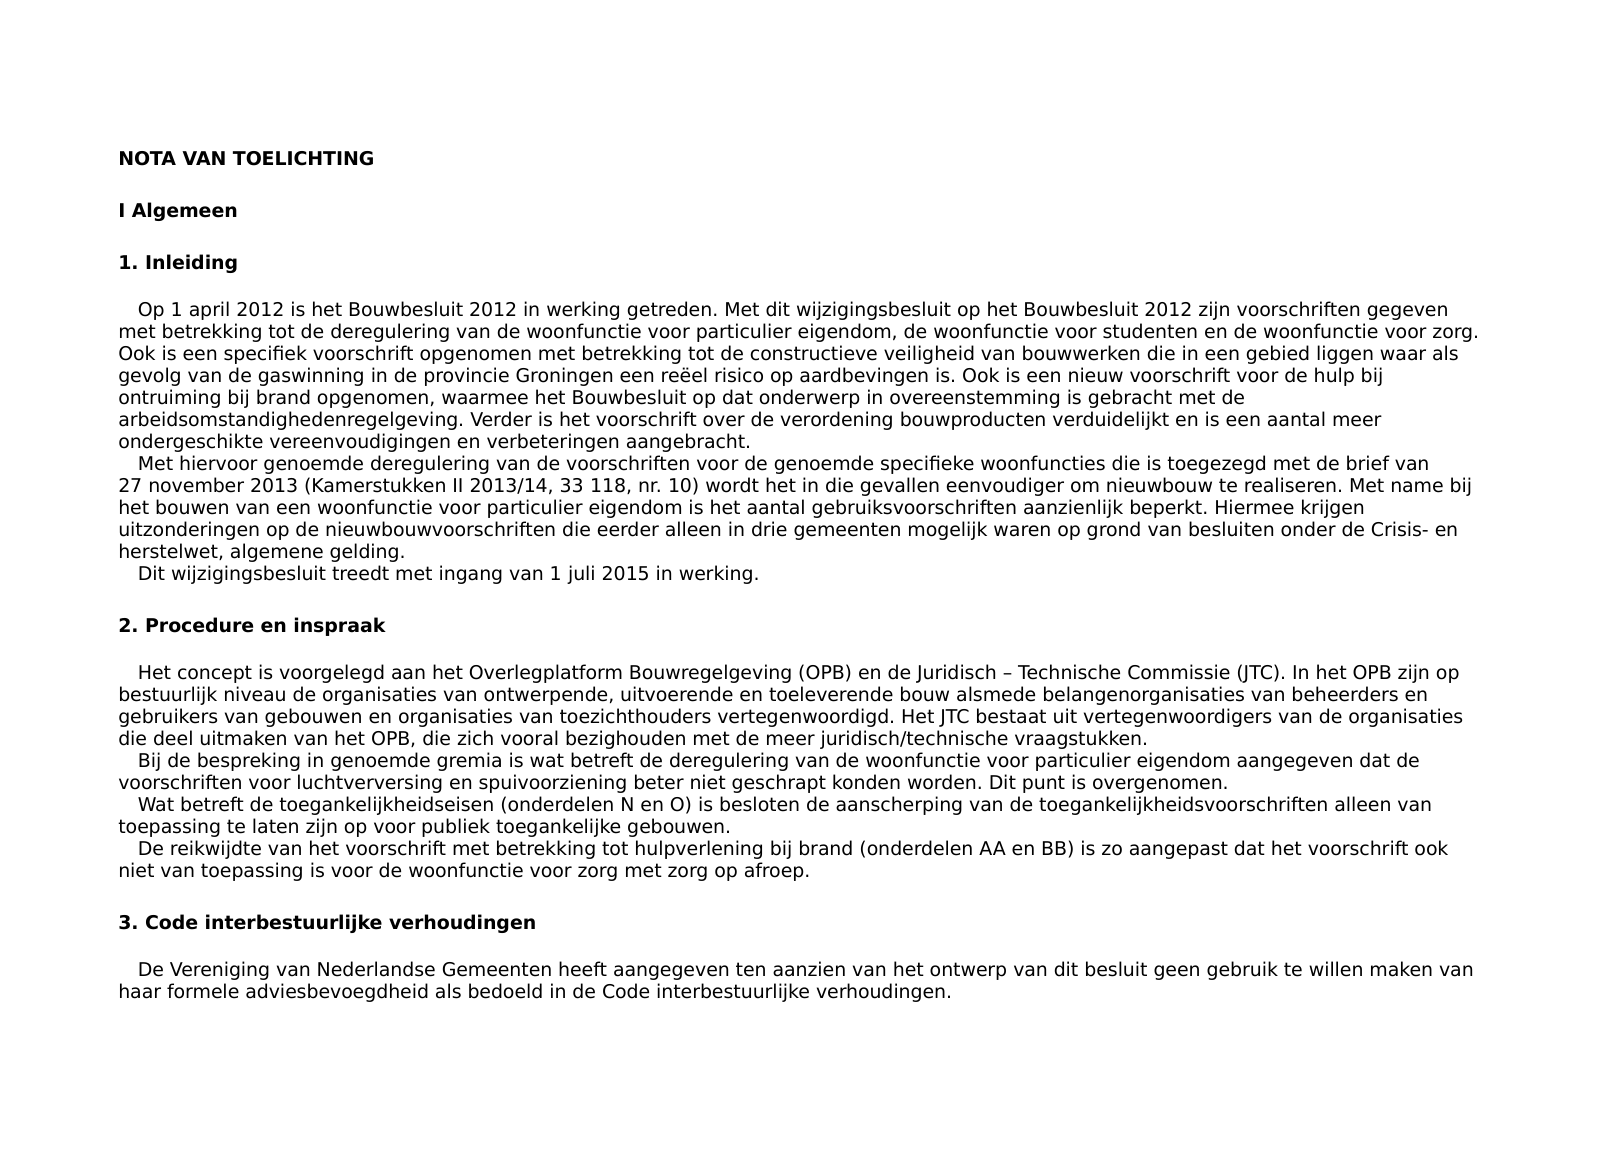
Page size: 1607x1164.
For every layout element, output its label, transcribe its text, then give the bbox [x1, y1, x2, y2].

subtitle I Algemeen [118, 200, 1488, 222]
subtitle NOTA VAN TOELICHTING [118, 148, 1488, 170]
text Wat betreft de toegankelijkheidseisen (onderdelen N en O) is besloten de aanscherping van de toegankelijkheidsvoorschriften alleen van toepassing te laten zijn op voor publiek toegankelijke gebouwen. [118, 794, 1488, 838]
text Met hiervoor genoemde deregulering van de voorschriften voor de genoemde specifieke woonfuncties die is toegezegd met de brief van 27 november 2013 (Kamerstukken II 2013/14, 33 118, nr. 10) wordt het in die gevallen eenvoudiger om nieuwbouw te realiseren. Met name bij het bouwen van een woonfunctie voor particulier eigendom is het aantal gebruiksvoorschriften aanzienlijk beperkt. Hiermee krijgen uitzonderingen op de nieuwbouwvoorschriften die eerder alleen in drie gemeenten mogelijk waren op grond van besluiten onder de Crisis- en herstelwet, algemene gelding. [118, 453, 1488, 563]
text Dit wijzigingsbesluit treedt met ingang van 1 juli 2015 in werking. [118, 563, 1488, 585]
text De reikwijdte van het voorschrift met betrekking tot hulpverlening bij brand (onderdelen AA en BB) is zo aangepast dat het voorschrift ook niet van toepassing is voor de woonfunctie voor zorg met zorg op afroep. [118, 838, 1488, 882]
subtitle 3. Code interbestuurlijke verhoudingen [118, 912, 1488, 933]
text Bij de bespreking in genoemde gremia is wat betreft de deregulering van de woonfunctie voor particulier eigendom aangegeven dat de voorschriften voor luchtverversing en spuivoorziening beter niet geschrapt konden worden. Dit punt is overgenomen. [118, 750, 1488, 794]
subtitle 2. Procedure en inspraak [118, 615, 1488, 637]
text Het concept is voorgelegd aan het Overlegplatform Bouwregelgeving (OPB) en de Juridisch – Technische Commissie (JTC). In het OPB zijn op bestuurlijk niveau de organisaties van ontwerpende, uitvoerende en toeleverende bouw alsmede belangenorganisaties van beheerders en gebruikers van gebouwen en organisaties van toezichthouders vertegenwoordigd. Het JTC bestaat uit vertegenwoordigers van de organisaties die deel uitmaken van het OPB, die zich vooral bezighouden met de meer juridisch/technische vraagstukken. [118, 662, 1488, 750]
text Op 1 april 2012 is het Bouwbesluit 2012 in werking getreden. Met dit wijzigingsbesluit op het Bouwbesluit 2012 zijn voorschriften gegeven met betrekking tot de deregulering van de woonfunctie voor particulier eigendom, de woonfunctie voor studenten en de woonfunctie voor zorg. Ook is een specifiek voorschrift opgenomen met betrekking tot de constructieve veiligheid van bouwwerken die in een gebied liggen waar als gevolg van de gaswinning in de provincie Groningen een reëel risico op aardbevingen is. Ook is een nieuw voorschrift voor de hulp bij ontruiming bij brand opgenomen, waarmee het Bouwbesluit op dat onderwerp in overeenstemming is gebracht met de arbeidsomstandighedenregelgeving. Verder is het voorschrift over de verordening bouwproducten verduidelijkt en is een aantal meer ondergeschikte vereenvoudigingen en verbeteringen aangebracht. [118, 299, 1488, 453]
subtitle 1. Inleiding [118, 252, 1488, 274]
text De Vereniging van Nederlandse Gemeenten heeft aangegeven ten aanzien van het ontwerp van dit besluit geen gebruik te willen maken van haar formele adviesbevoegdheid als bedoeld in de Code interbestuurlijke verhoudingen. [118, 958, 1488, 1002]
